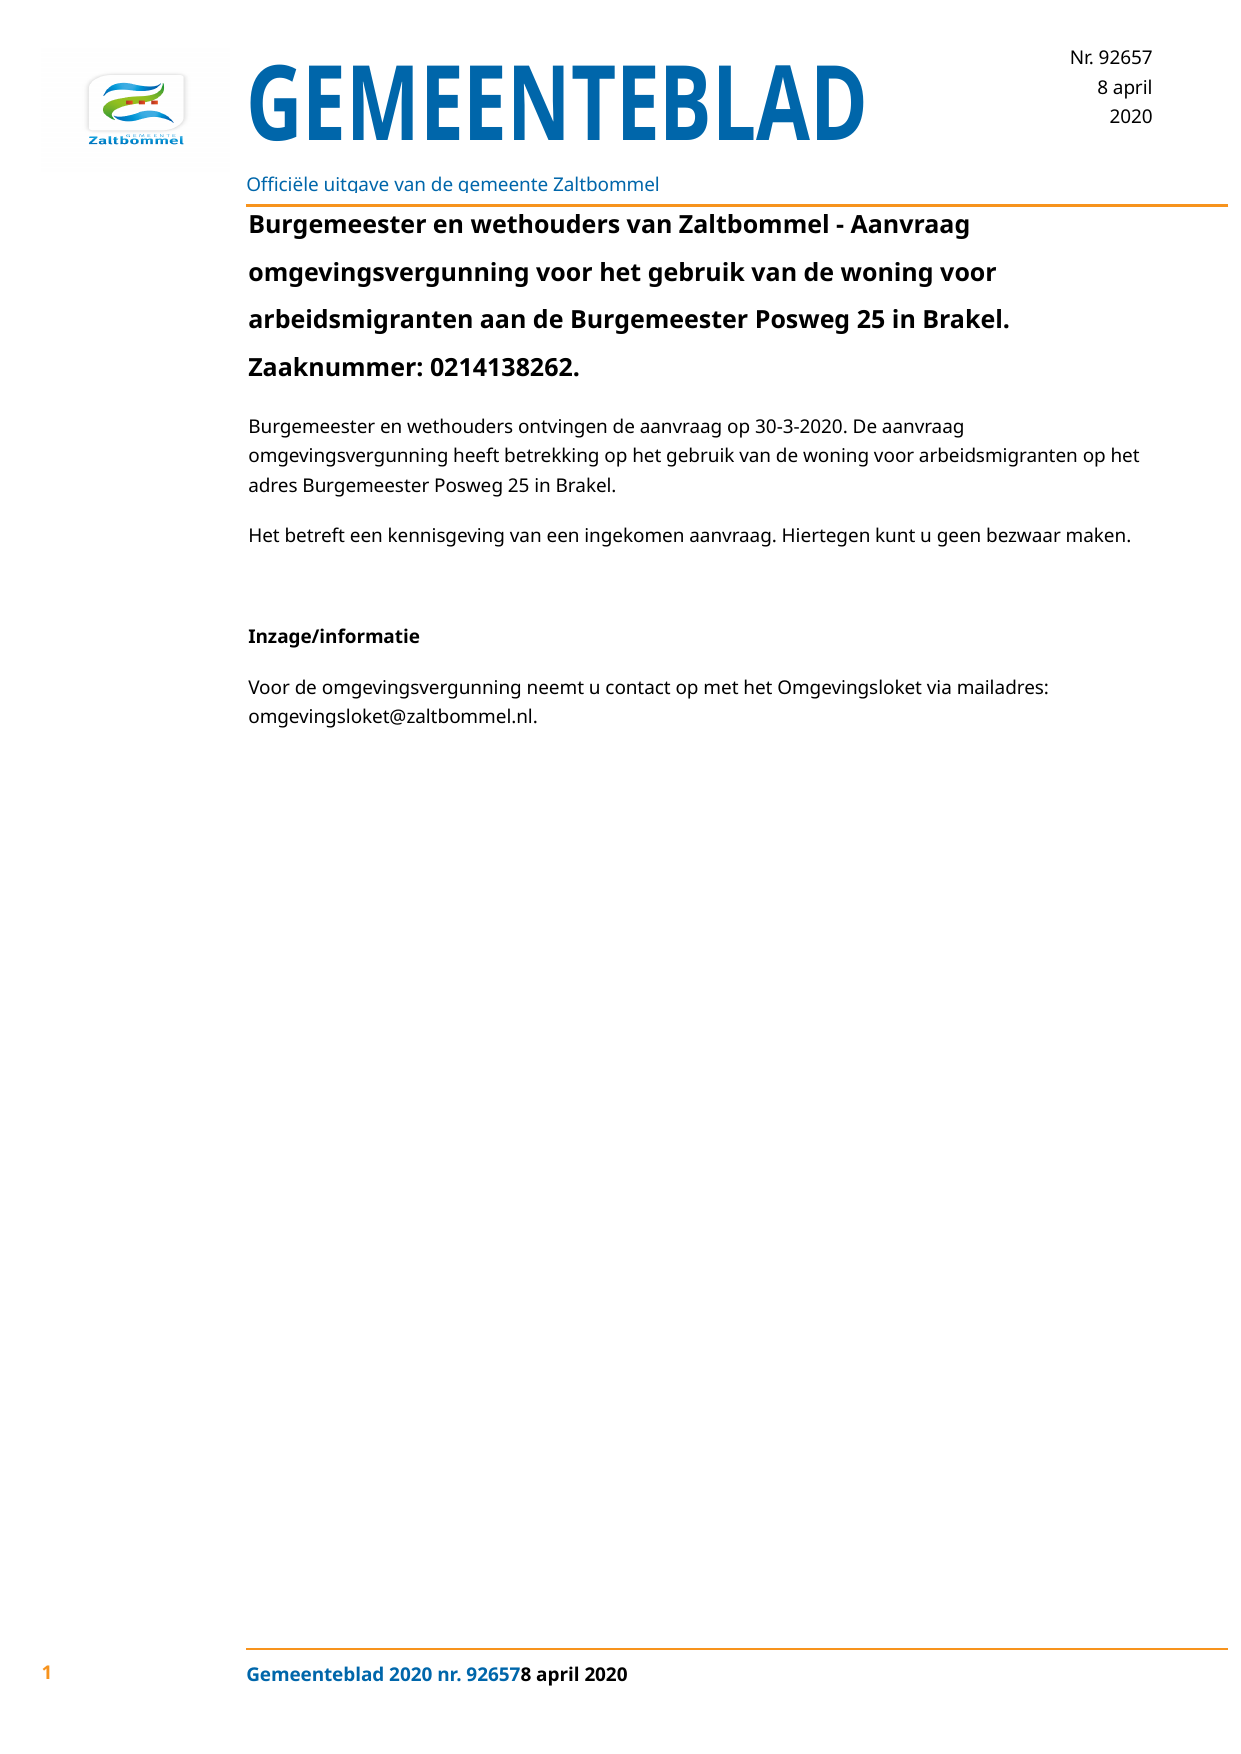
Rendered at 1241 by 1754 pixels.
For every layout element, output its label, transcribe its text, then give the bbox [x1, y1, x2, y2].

text Inzage/informatie [248, 623, 1152, 649]
text Voor de omgevingsvergunning neemt u contact op met het Omgevingsloket via mailadres: omgevingsloket@zaltbommel.nl. [248, 674, 1152, 729]
text Burgemeester en wethouders van Zaltbommel - Aanvraag omgevingsvergunning voor het gebruik van de woning voor arbeidsmigranten aan de Burgemeester Posweg 25 in Brakel. Zaaknummer: 0214138262. [248, 207, 1152, 384]
text Burgemeester en wethouders ontvingen de aanvraag op 30-3-2020. De aanvraag omgevingsvergunning heeft betrekking op het gebruik van de woning voor arbeidsmigranten op het adres Burgemeester Posweg 25 in Brakel. [248, 413, 1152, 498]
text Het betreft een kennisgeving van een ingekomen aanvraag. Hiertegen kunt u geen bezwaar maken. [248, 523, 1152, 548]
picture [41, 47, 231, 172]
